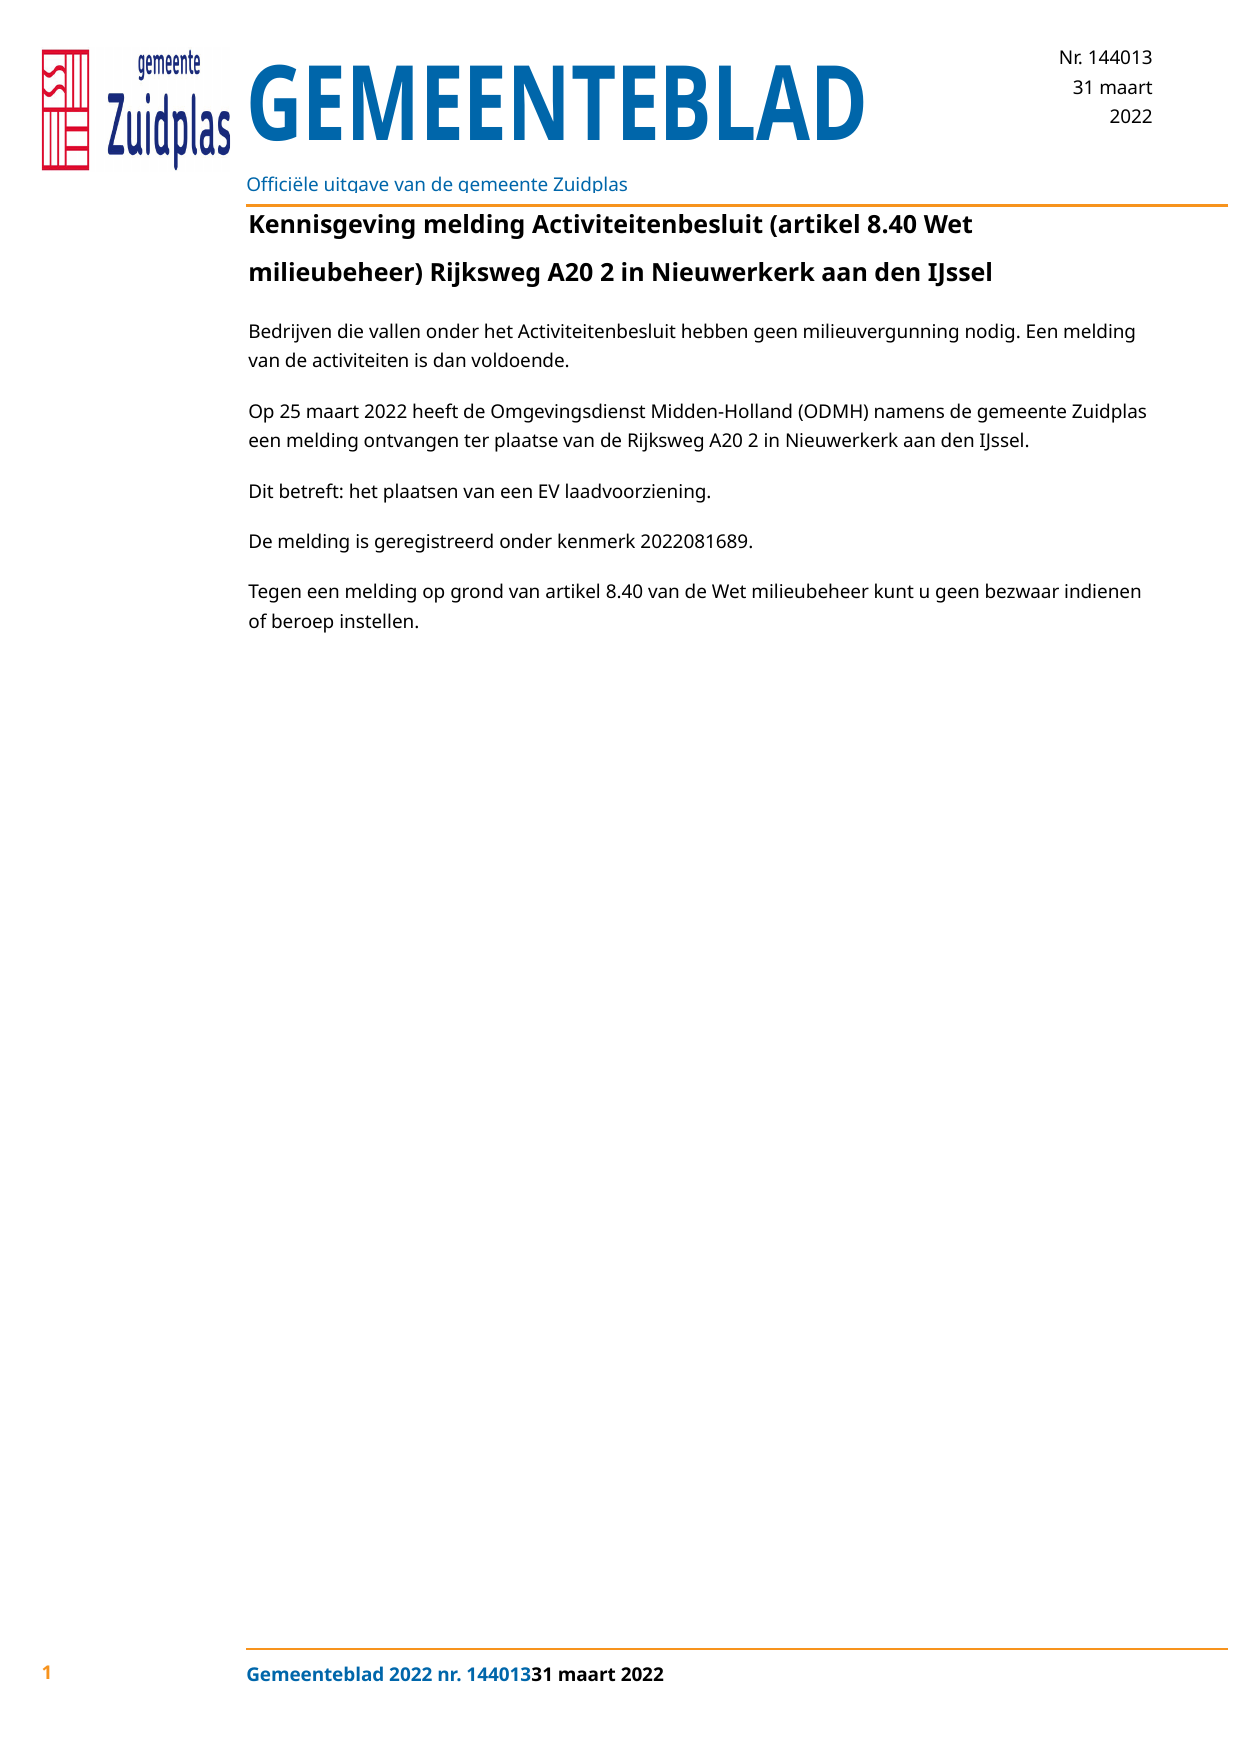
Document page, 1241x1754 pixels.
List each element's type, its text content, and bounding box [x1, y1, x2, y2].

text Bedrijven die vallen onder het Activiteitenbesluit hebben geen milieuvergunning nodig. Een melding van de activiteiten is dan voldoende. [248, 318, 1152, 373]
text Tegen een melding op grond van artikel 8.40 van de Wet milieubeheer kunt u geen bezwaar indienen of beroep instellen. [248, 579, 1152, 634]
text Op 25 maart 2022 heeft de Omgevingsdienst Midden-Holland (ODMH) namens de gemeente Zuidplas een melding ontvangen ter plaatse van de Rijksweg A20 2 in Nieuwerkerk aan den IJssel. [248, 398, 1152, 453]
picture [41, 47, 231, 172]
text Kennisgeving melding Activiteitenbesluit (artikel 8.40 Wet milieubeheer) Rijksweg A20 2 in Nieuwerkerk aan den IJssel [248, 207, 1152, 288]
text De melding is geregistreerd onder kenmerk 2022081689. [248, 528, 1152, 554]
text Dit betreft: het plaatsen van een EV laadvoorziening. [248, 478, 1152, 504]
